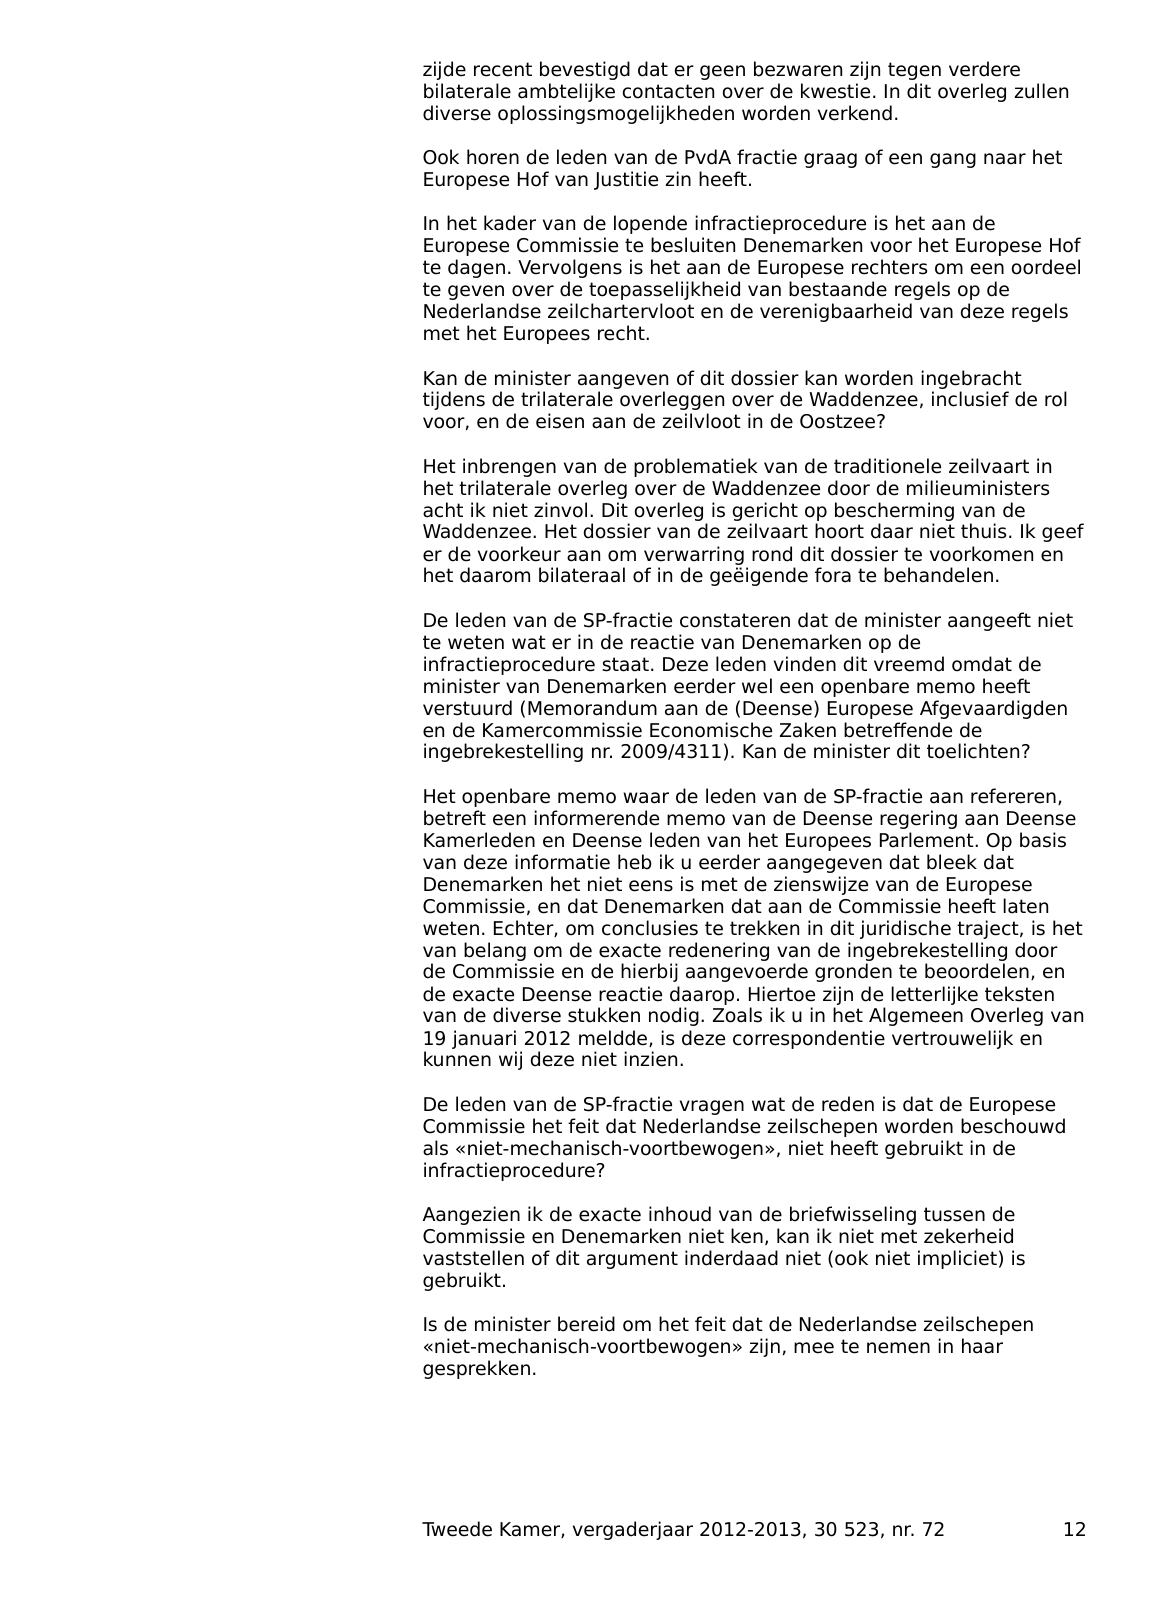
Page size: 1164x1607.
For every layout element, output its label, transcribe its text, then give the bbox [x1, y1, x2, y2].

text De leden van de SP-fractie vragen wat de reden is dat de Europese Commissie het feit dat Nederlandse zeilschepen worden beschouwd als «niet-mechanisch-voortbewogen», niet heeft gebruikt in de infractieprocedure? [422, 1093, 1087, 1181]
text Is de minister bereid om het feit dat de Nederlandse zeilschepen «niet-mechanisch-voortbewogen» zijn, mee te nemen in haar gesprekken. [422, 1314, 1087, 1380]
text zijde recent bevestigd dat er geen bezwaren zijn tegen verdere bilaterale ambtelijke contacten over de kwestie. In dit overleg zullen diverse oplossingsmogelijkheden worden verkend. [422, 59, 1087, 125]
text Ook horen de leden van de PvdA fractie graag of een gang naar het Europese Hof van Justitie zin heeft. [422, 147, 1087, 191]
text Het inbrengen van de problematiek van de traditionele zeilvaart in het trilaterale overleg over de Waddenzee door de milieuministers acht ik niet zinvol. Dit overleg is gericht op bescherming van de Waddenzee. Het dossier van de zeilvaart hoort daar niet thuis. Ik geef er de voorkeur aan om verwarring rond dit dossier te voorkomen en het daarom bilateraal of in de geëigende fora te behandelen. [422, 456, 1087, 587]
text Kan de minister aangeven of dit dossier kan worden ingebracht tijdens de trilaterale overleggen over de Waddenzee, inclusief de rol voor, en de eisen aan de zeilvloot in de Oostzee? [422, 367, 1087, 433]
text Het openbare memo waar de leden van de SP-fractie aan refereren, betreft een informerende memo van de Deense regering aan Deense Kamerleden en Deense leden van het Europees Parlement. Op basis van deze informatie heb ik u eerder aangegeven dat bleek dat Denemarken het niet eens is met de zienswijze van de Europese Commissie, en dat Denemarken dat aan de Commissie heeft laten weten. Echter, om conclusies te trekken in dit juridische traject, is het van belang om de exacte redenering van de ingebrekestelling door de Commissie en de hierbij aangevoerde gronden te beoordelen, en de exacte Deense reactie daarop. Hiertoe zijn de letterlijke teksten van de diverse stukken nodig. Zoals ik u in het Algemeen Overleg van 19 januari 2012 meldde, is deze correspondentie vertrouwelijk en kunnen wij deze niet inzien. [422, 786, 1087, 1071]
text De leden van de SP-fractie constateren dat de minister aangeeft niet te weten wat er in de reactie van Denemarken op de infractieprocedure staat. Deze leden vinden dit vreemd omdat de minister van Denemarken eerder wel een openbare memo heeft verstuurd (Memorandum aan de (Deense) Europese Afgevaardigden en de Kamercommissie Economische Zaken betreffende de ingebrekestelling nr. 2009/4311). Kan de minister dit toelichten? [422, 609, 1087, 763]
text In het kader van de lopende infractieprocedure is het aan de Europese Commissie te besluiten Denemarken voor het Europese Hof te dagen. Vervolgens is het aan de Europese rechters om een oordeel te geven over de toepasselijkheid van bestaande regels op de Nederlandse zeilchartervloot en de verenigbaarheid van deze regels met het Europees recht. [422, 213, 1087, 345]
text Aangezien ik de exacte inhoud van de briefwisseling tussen de Commissie en Denemarken niet ken, kan ik niet met zekerheid vaststellen of dit argument inderdaad niet (ook niet impliciet) is gebruikt. [422, 1204, 1087, 1292]
